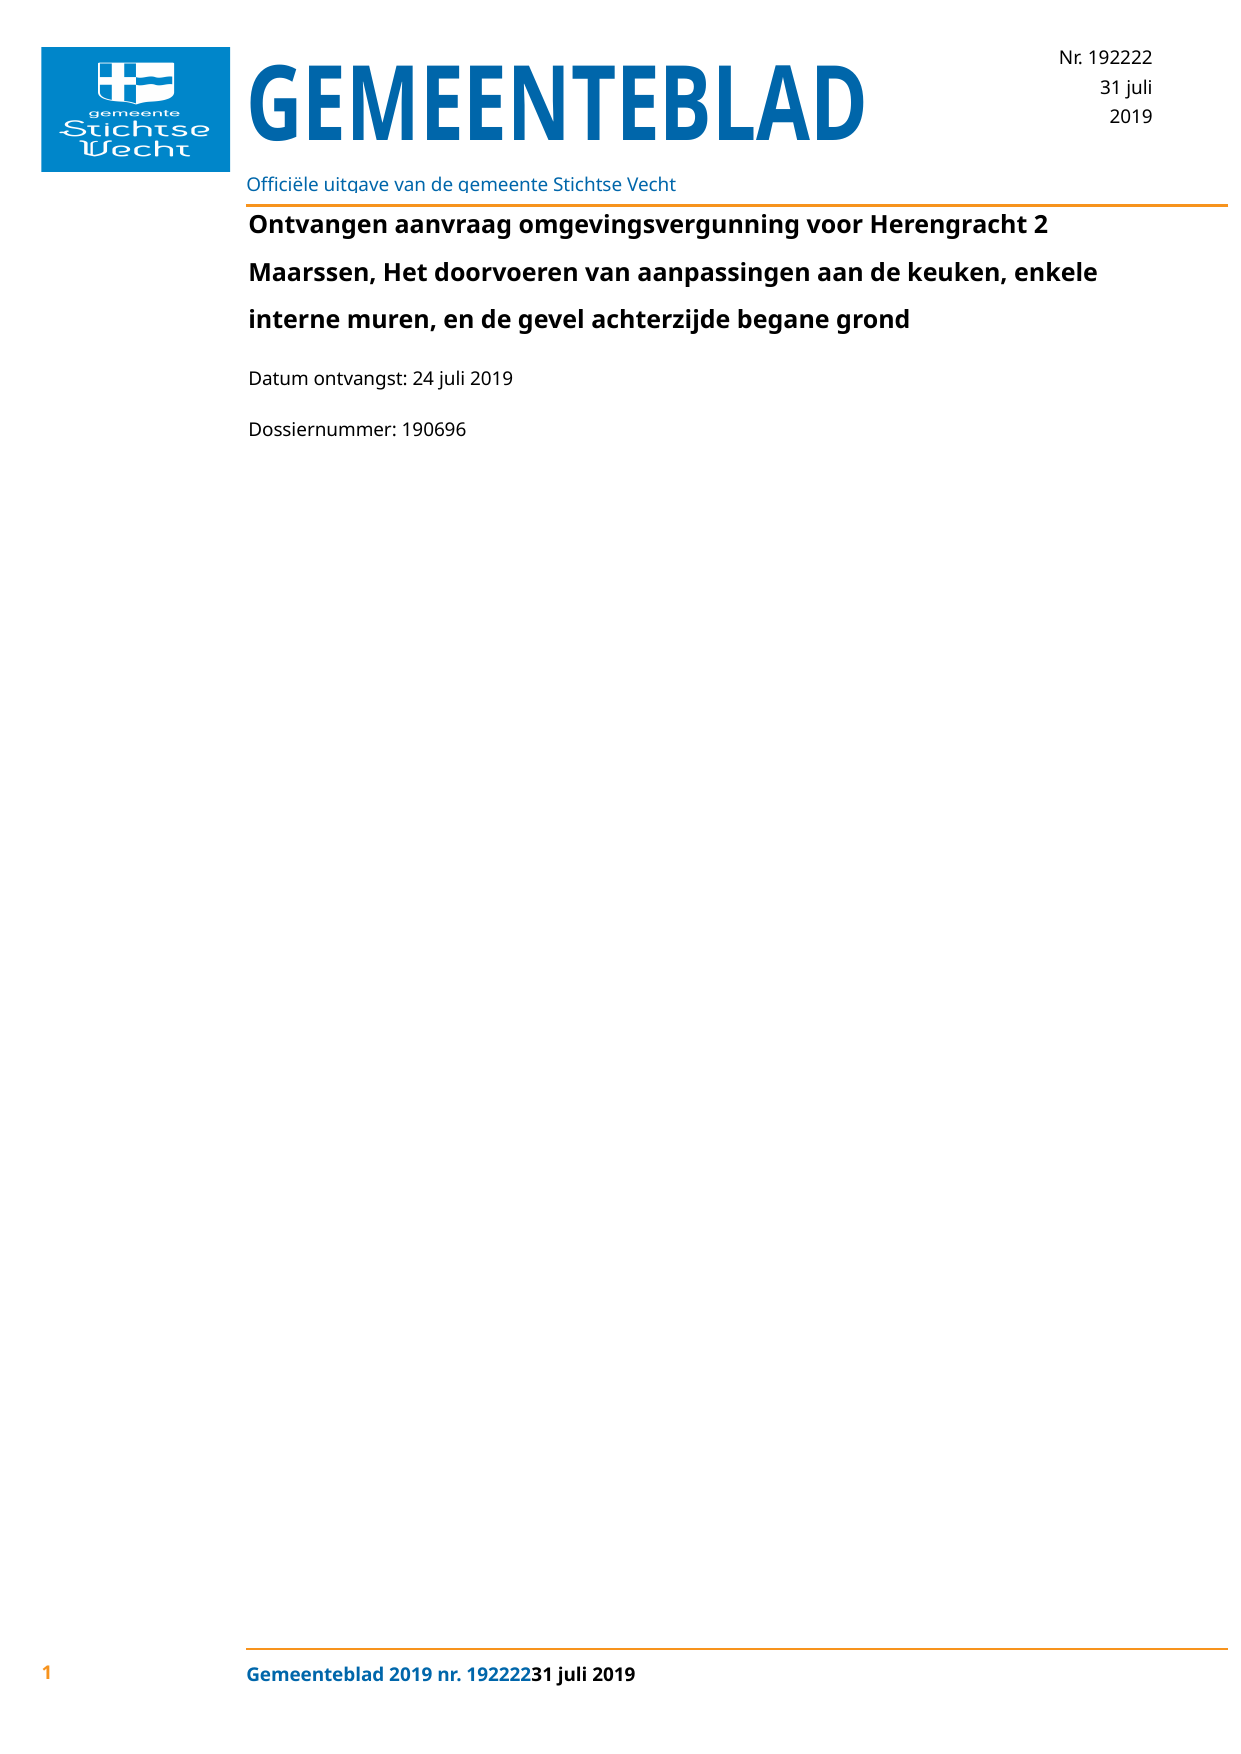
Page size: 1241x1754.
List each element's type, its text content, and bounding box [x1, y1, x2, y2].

picture [137, 63, 174, 103]
text Dossiernummer: 190696 [248, 416, 1152, 442]
text Datum ontvangst: 24 juli 2019 [248, 366, 1152, 391]
picture [99, 63, 135, 101]
text Ontvangen aanvraag omgevingsvergunning voor Herengracht 2 Maarssen, Het doorvoeren van aanpassingen aan de keuken, enkele interne muren, en de gevel achterzijde begane grond [248, 207, 1152, 336]
